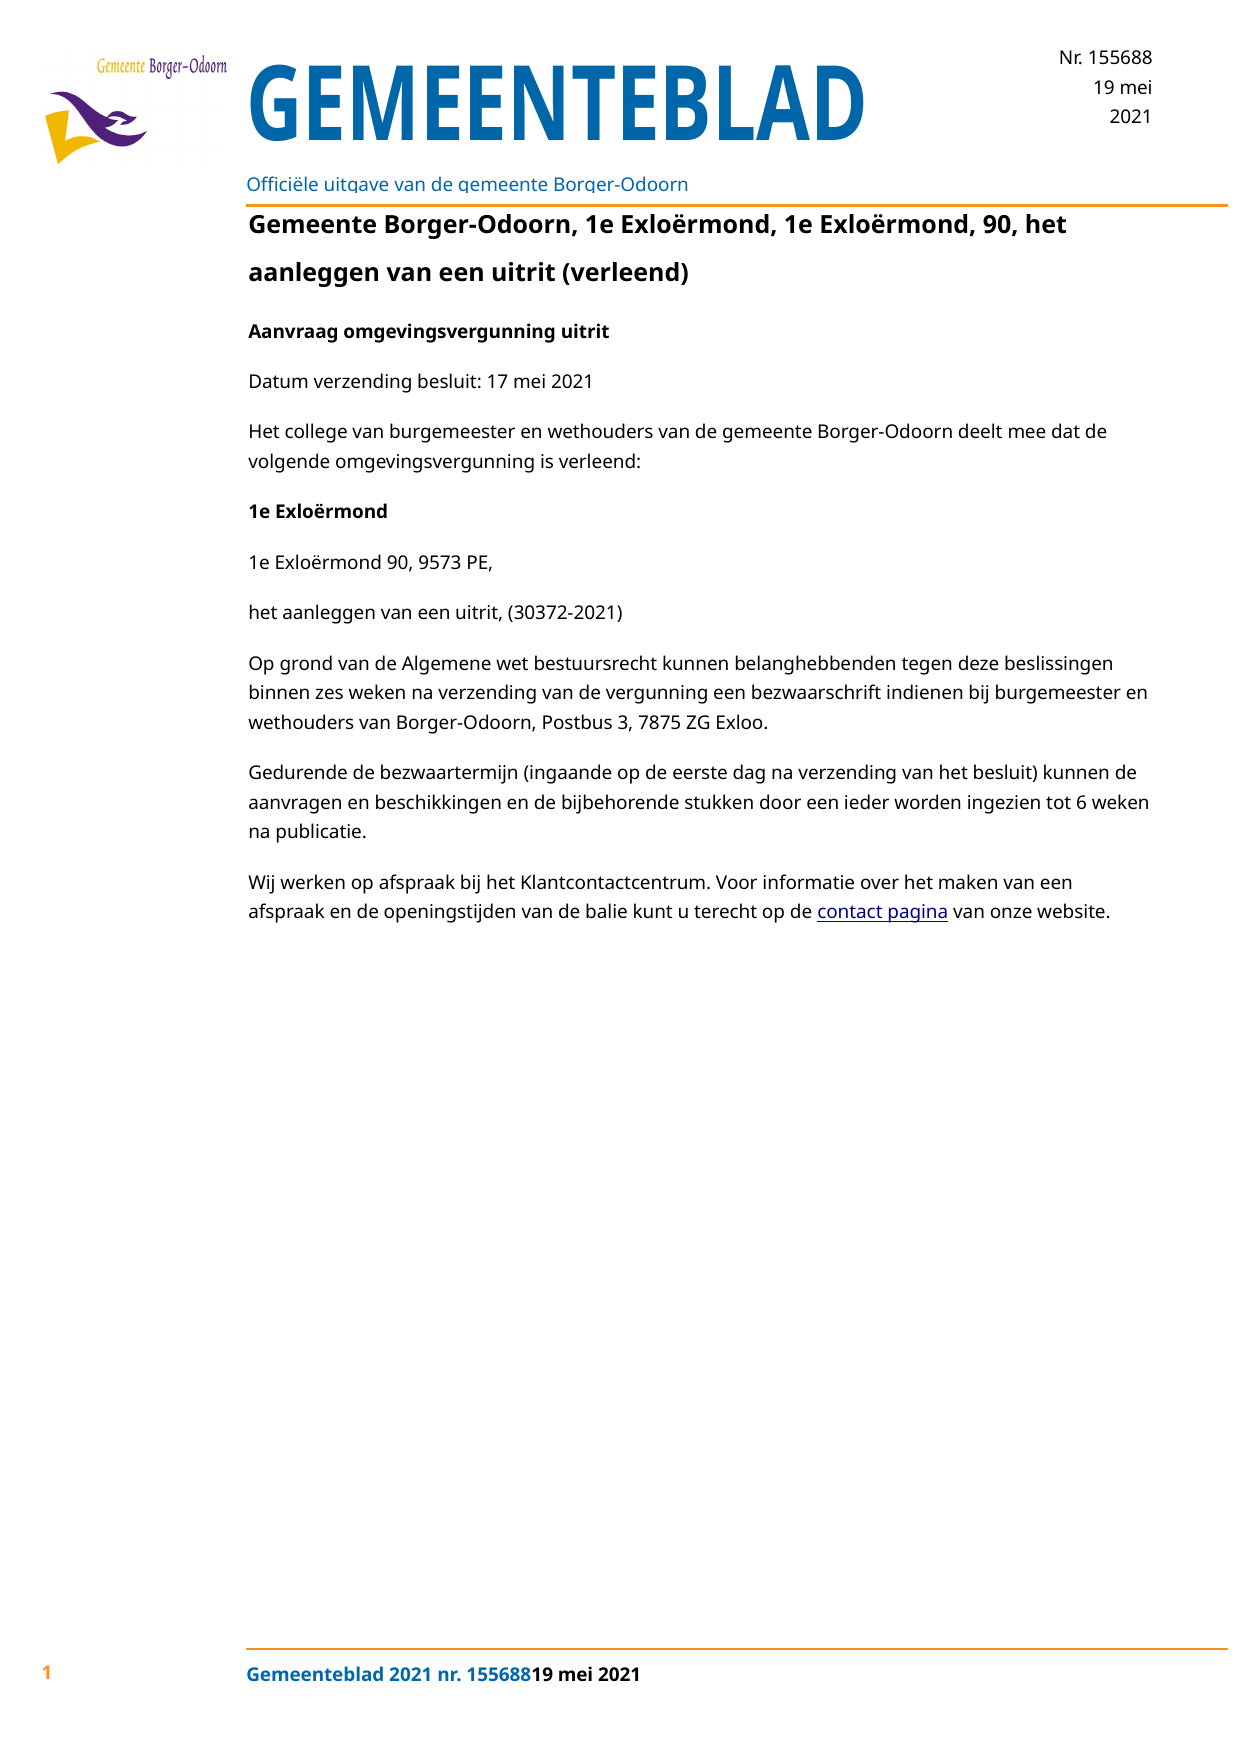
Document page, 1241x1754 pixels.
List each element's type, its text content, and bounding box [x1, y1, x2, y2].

text Aanvraag omgevingsvergunning uitrit [248, 318, 1152, 344]
text 1e Exloërmond [248, 499, 1152, 524]
picture [41, 47, 231, 172]
text 1e Exloërmond 90, 9573 PE, [248, 549, 1152, 575]
text Op grond van de Algemene wet bestuursrecht kunnen belanghebbenden tegen deze beslissingen binnen zes weken na verzending van de vergunning een bezwaarschrift indienen bij burgemeester en wethouders van Borger-Odoorn, Postbus 3, 7875 ZG Exloo. [248, 650, 1152, 735]
text Datum verzending besluit: 17 mei 2021 [248, 368, 1152, 394]
text Gemeente Borger-Odoorn, 1e Exloërmond, 1e Exloërmond, 90, het aanleggen van een uitrit (verleend) [248, 207, 1152, 288]
text Gedurende de bezwaartermijn (ingaande op de eerste dag na verzending van het besluit) kunnen de aanvragen en beschikkingen en de bijbehorende stukken door een ieder worden ingezien tot 6 weken na publicatie. [248, 759, 1152, 844]
text Wij werken op afspraak bij het Klantcontactcentrum. Voor informatie over het maken van een afspraak en de openingstijden van de balie kunt u terecht op de contact pagina van onze website. [248, 869, 1152, 924]
text het aanleggen van een uitrit, (30372-2021) [248, 599, 1152, 625]
text Het college van burgemeester en wethouders van de gemeente Borger-Odoorn deelt mee dat de volgende omgevingsvergunning is verleend: [248, 419, 1152, 474]
